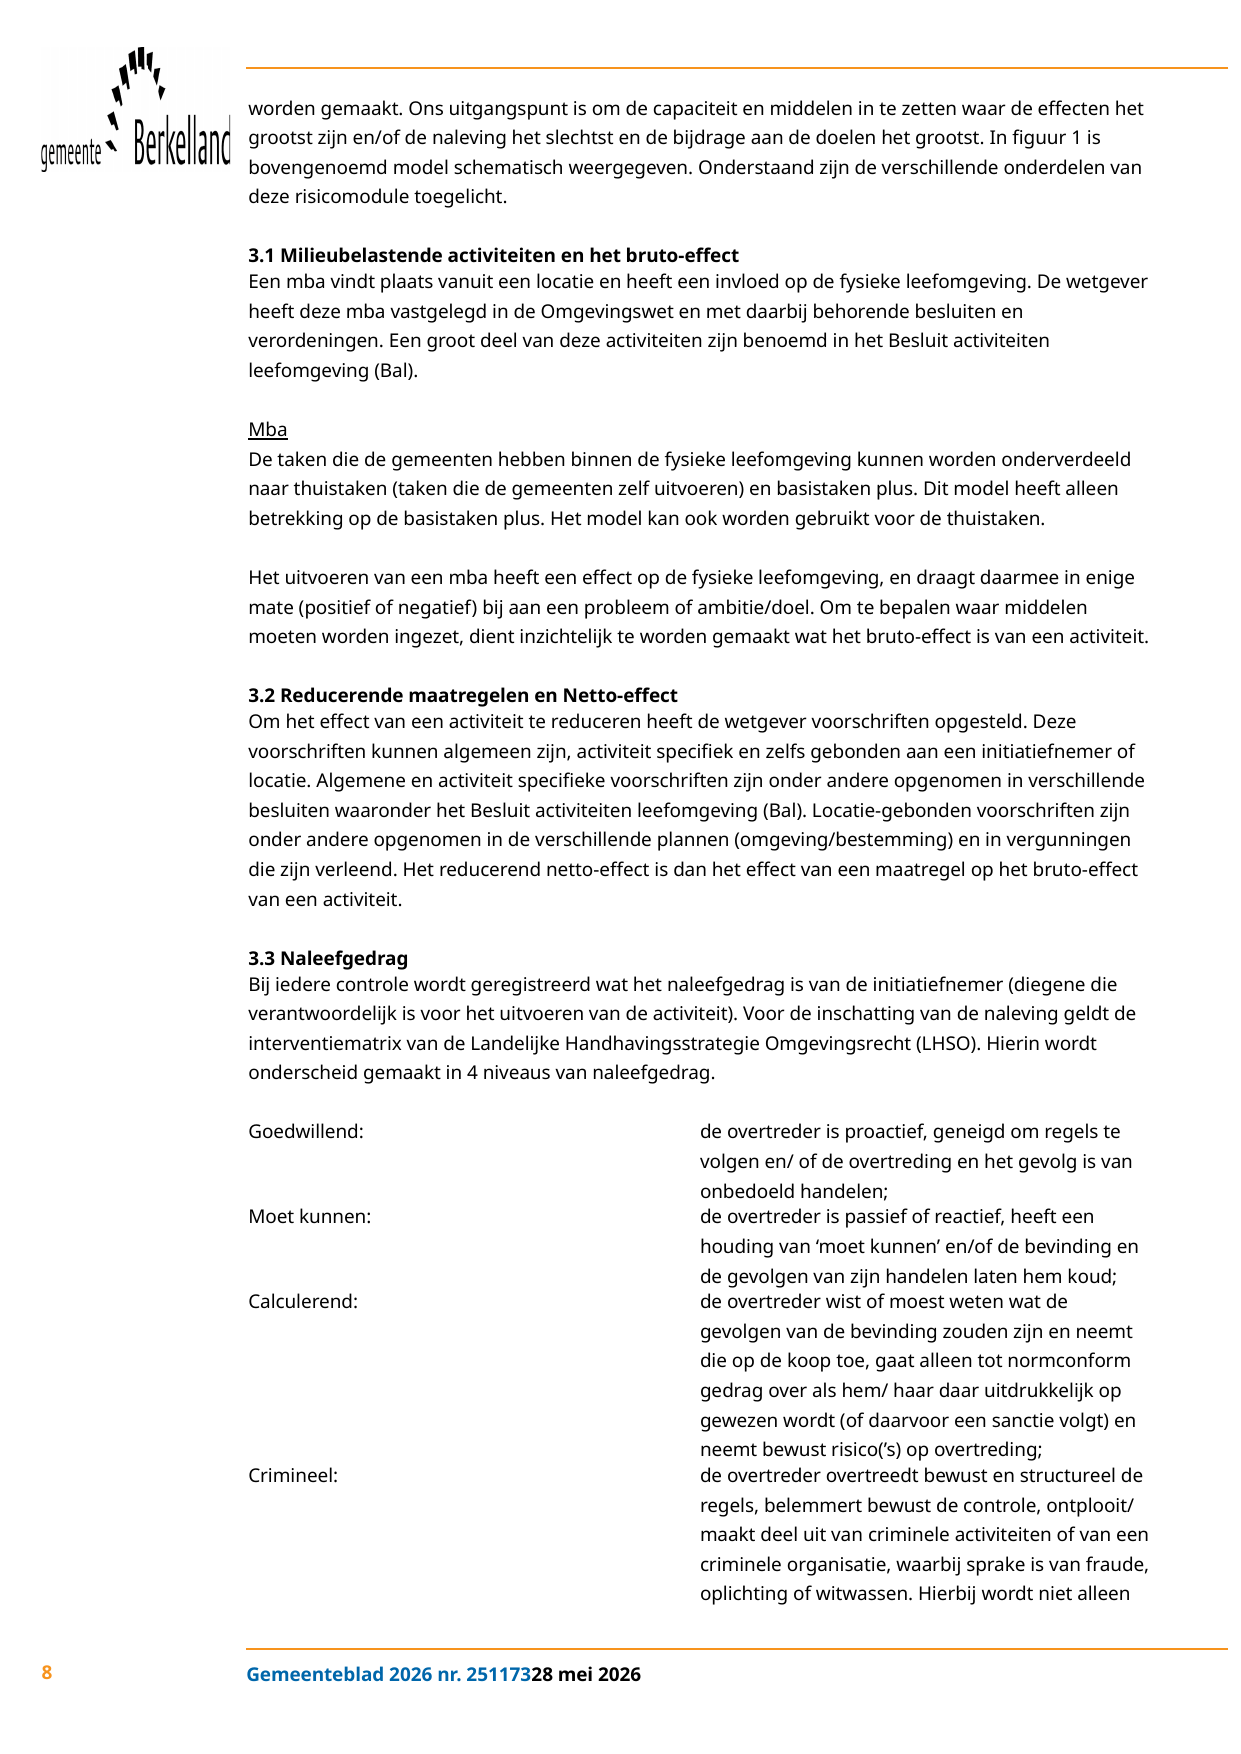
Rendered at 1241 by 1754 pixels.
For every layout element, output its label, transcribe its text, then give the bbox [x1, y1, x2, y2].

picture [41, 47, 231, 172]
table_cell Moet kunnen: [248, 1204, 700, 1288]
text 3.2 Reducerende maatregelen en Netto-effect [248, 683, 1152, 708]
table_header de overtreder is proactief, geneigd om regels te volgen en/ of de overtreding en het gevolg is van onbedoeld handelen; [700, 1119, 1152, 1204]
table_header Goedwillend: [248, 1119, 700, 1204]
text Een mba vindt plaats vanuit een locatie en heeft een invloed op de fysieke leefomgeving. De wetgever heeft deze mba vastgelegd in de Omgevingswet en met daarbij behorende besluiten en verordeningen. Een groot deel van deze activiteiten zijn benoemd in het Besluit activiteiten leefomgeving (Bal). [248, 268, 1152, 383]
table_cell de overtreder wist of moest weten wat de gevolgen van de bevinding zouden zijn en neemt die op de koop toe, gaat alleen tot normconform gedrag over als hem/ haar daar uitdrukkelijk op gewezen wordt (of daarvoor een sanctie volgt) en neemt bewust risico(’s) op overtreding; [700, 1289, 1152, 1462]
table_cell de overtreder is passief of reactief, heeft een houding van ‘moet kunnen’ en/of de bevinding en de gevolgen van zijn handelen laten hem koud; [700, 1204, 1152, 1288]
table_cell de overtreder overtreedt bewust en structureel de regels, belemmert bewust de controle, ontplooit/ maakt deel uit van criminele activiteiten of van een criminele organisatie, waarbij sprake is van fraude, oplichting of witwassen. Hierbij wordt niet alleen [700, 1462, 1152, 1606]
text 3.1 Milieubelastende activiteiten en het bruto-effect [248, 243, 1152, 268]
text Bij iedere controle wordt geregistreerd wat het naleefgedrag is van de initiatiefnemer (diegene die verantwoordelijk is voor het uitvoeren van de activiteit). Voor de inschatting van de naleving geldt de interventiematrix van de Landelijke Handhavingsstrategie Omgevingsrecht (LHSO). Hierin wordt onderscheid gemaakt in 4 niveaus van naleefgedrag. [248, 971, 1152, 1085]
text worden gemaakt. Ons uitgangspunt is om de capaciteit en middelen in te zetten waar de effecten het grootst zijn en/of de naleving het slechtst en de bijdrage aan de doelen het grootst. In figuur 1 is bovengenoemd model schematisch weergegeven. Onderstaand zijn de verschillende onderdelen van deze risicomodule toegelicht. [248, 95, 1152, 209]
text Het uitvoeren van een mba heeft een effect op de fysieke leefomgeving, en draagt daarmee in enige mate (positief of negatief) bij aan een probleem of ambitie/doel. Om te bepalen waar middelen moeten worden ingezet, dient inzichtelijk te worden gemaakt wat het bruto-effect is van een activiteit. [248, 564, 1152, 649]
text 3.3 Naleefgedrag [248, 945, 1152, 971]
table_cell Crimineel: [248, 1462, 700, 1606]
table_cell Calculerend: [248, 1289, 700, 1462]
text De taken die de gemeenten hebben binnen de fysieke leefomgeving kunnen worden onderverdeeld naar thuistaken (taken die de gemeenten zelf uitvoeren) en basistaken plus. Dit model heeft alleen betrekking op de basistaken plus. Het model kan ook worden gebruikt voor de thuistaken. [248, 446, 1152, 531]
text Om het effect van een activiteit te reduceren heeft de wetgever voorschriften opgesteld. Deze voorschriften kunnen algemeen zijn, activiteit specifiek en zelfs gebonden aan een initiatiefnemer of locatie. Algemene en activiteit specifieke voorschriften zijn onder andere opgenomen in verschillende besluiten waaronder het Besluit activiteiten leefomgeving (Bal). Locatie-gebonden voorschriften zijn onder andere opgenomen in de verschillende plannen (omgeving/bestemming) en in vergunningen die zijn verleend. Het reducerend netto-effect is dan het effect van een maatregel op het bruto-effect van een activiteit. [248, 708, 1152, 912]
text Mba [248, 416, 1152, 442]
